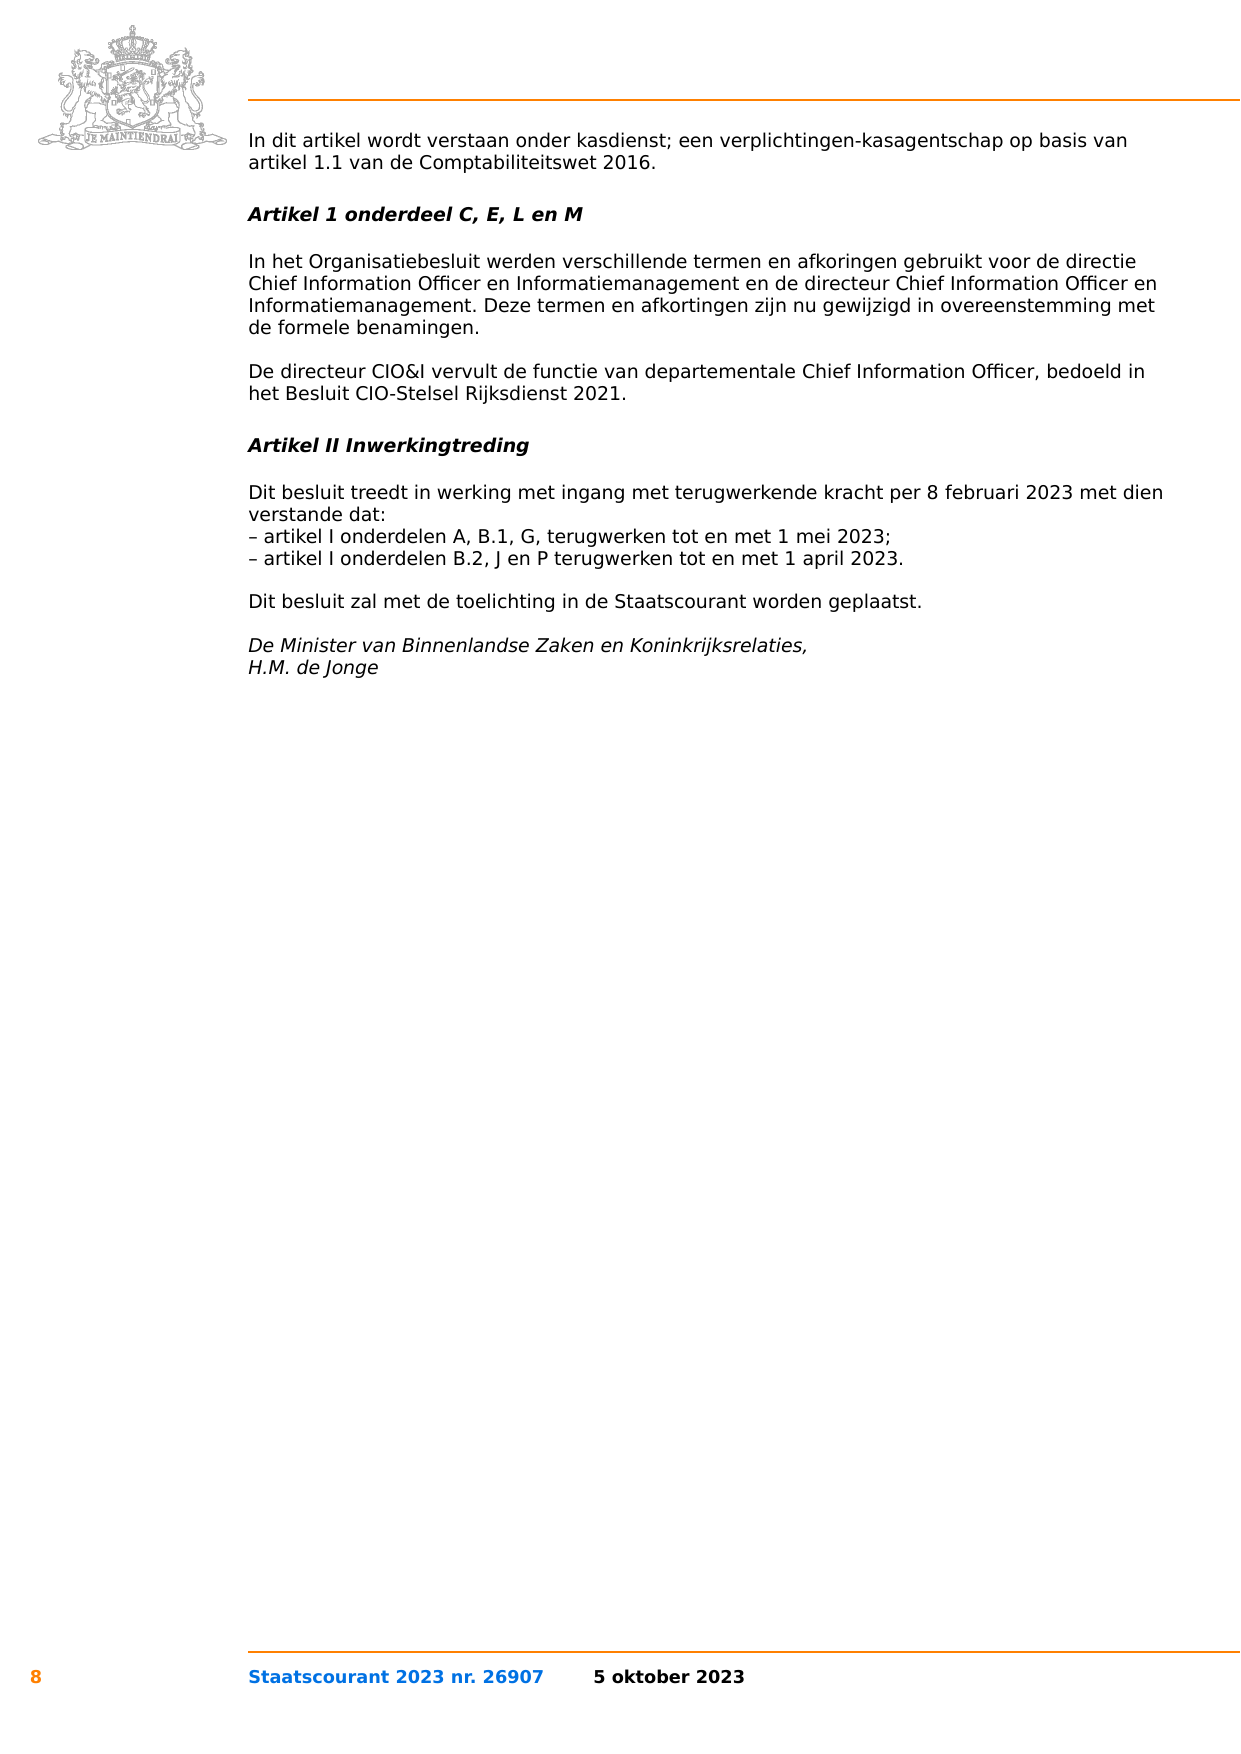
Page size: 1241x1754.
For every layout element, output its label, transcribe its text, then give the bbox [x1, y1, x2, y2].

picture [38, 25, 227, 150]
text Dit besluit zal met de toelichting in de Staatscourant worden geplaatst. [248, 591, 1163, 613]
text – artikel I onderdelen B.2, J en P terugwerken tot en met 1 april 2023. [248, 547, 1163, 569]
text – artikel I onderdelen A, B.1, G, terugwerken tot en met 1 mei 2023; [248, 526, 1163, 547]
text De Minister van Binnenlandse Zaken en Koninkrijksrelaties, H.M. de Jonge [248, 635, 1163, 679]
text Dit besluit treedt in werking met ingang met terugwerkende kracht per 8 februari 2023 met dien verstande dat: [248, 482, 1163, 526]
text In het Organisatiebesluit werden verschillende termen en afkoringen gebruikt voor de directie Chief Information Officer en Informatiemanagement en de directeur Chief Information Officer en Informatiemanagement. Deze termen en afkortingen zijn nu gewijzigd in overeenstemming met de formele benamingen. [248, 251, 1163, 339]
subtitle Artikel II Inwerkingtreding [248, 434, 1163, 457]
subtitle Artikel 1 onderdeel C, E, L en M [248, 204, 1163, 226]
text In dit artikel wordt verstaan onder kasdienst; een verplichtingen-kasagentschap op basis van artikel 1.1 van de Comptabiliteitswet 2016. [248, 130, 1163, 174]
text De directeur CIO&I vervult de functie van departementale Chief Information Officer, bedoeld in het Besluit CIO-Stelsel Rijksdienst 2021. [248, 361, 1163, 404]
